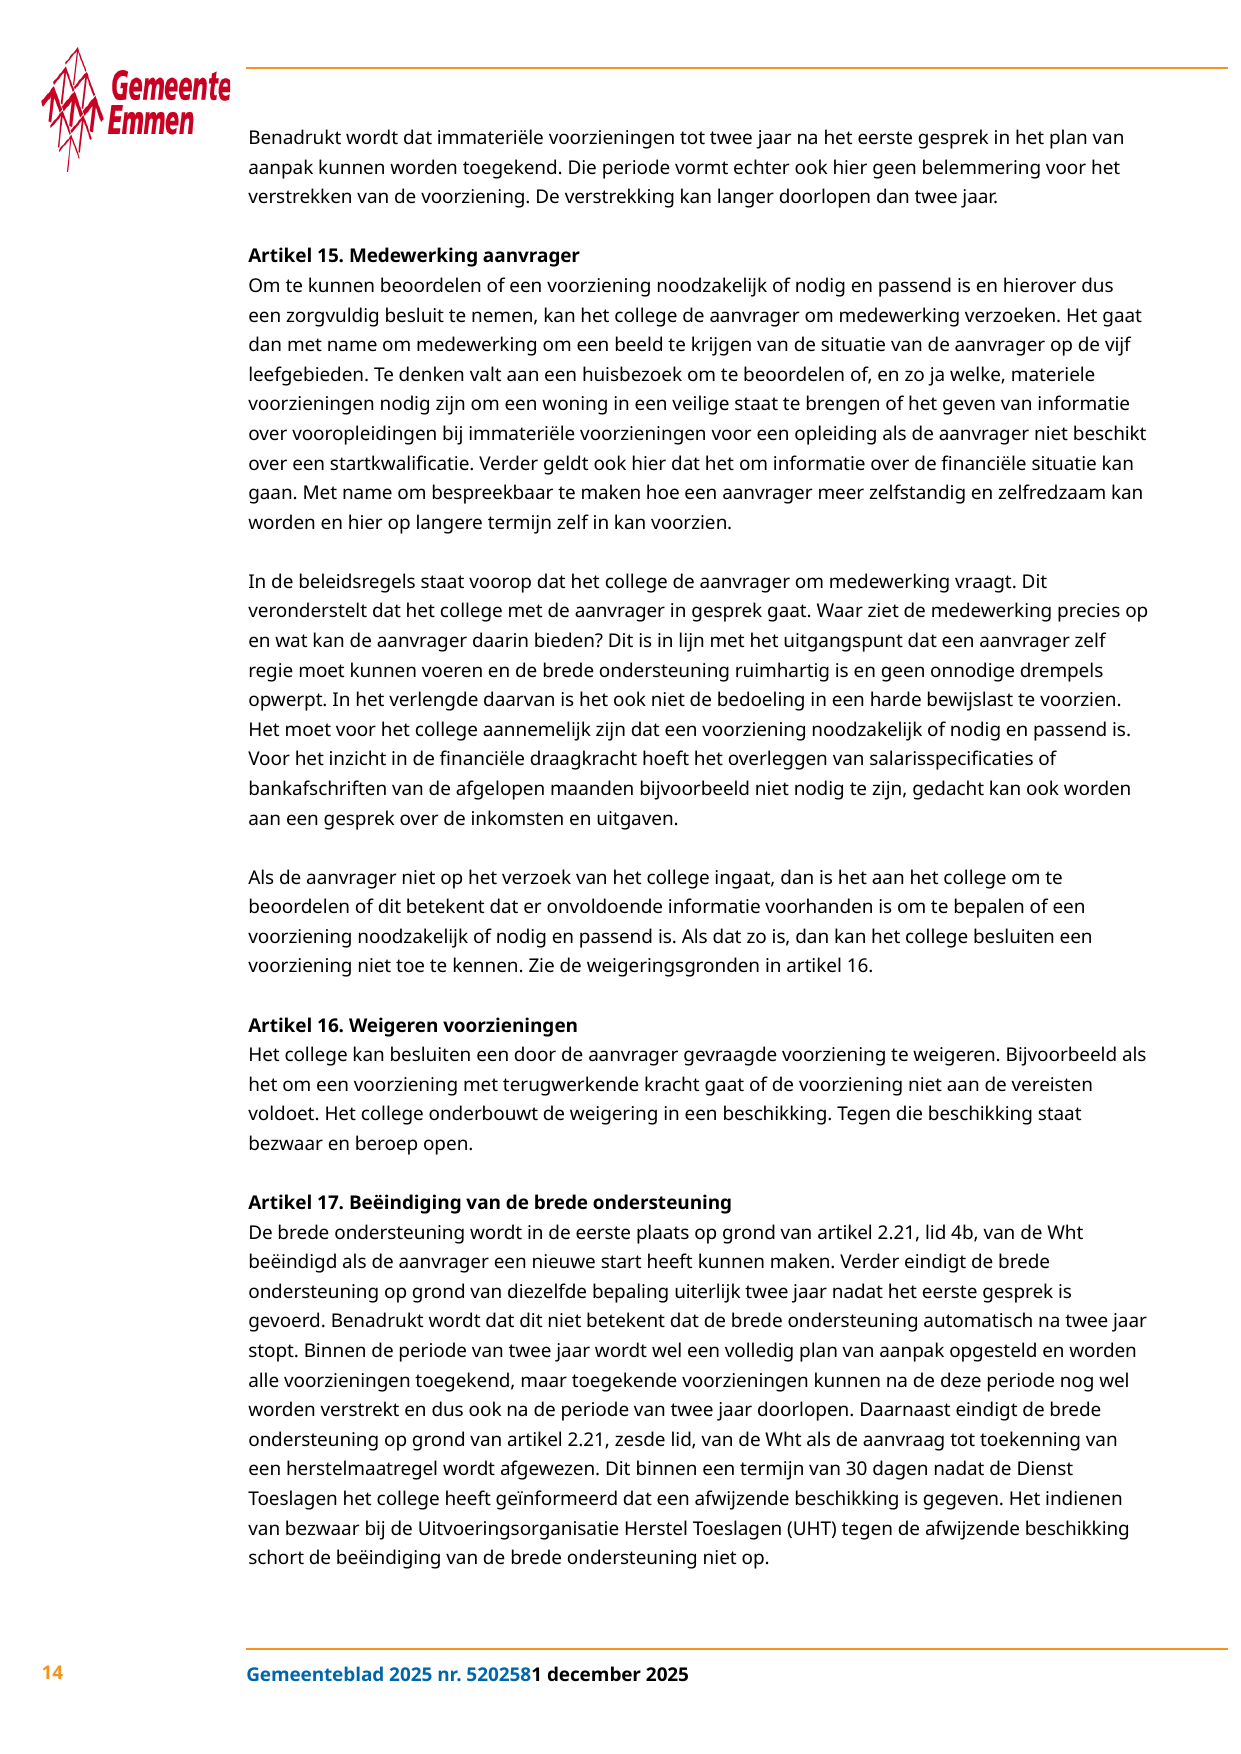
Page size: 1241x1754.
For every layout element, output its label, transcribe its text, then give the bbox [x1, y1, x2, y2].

text Het college kan besluiten een door de aanvrager gevraagde voorziening te weigeren. Bijvoorbeeld als het om een voorziening met terugwerkende kracht gaat of de voorziening niet aan de vereisten voldoet. Het college onderbouwt de weigering in een beschikking. Tegen die beschikking staat bezwaar en beroep open. [248, 1041, 1152, 1156]
text Artikel 15. Medewerking aanvrager [248, 243, 1152, 268]
text Artikel 17. Beëindiging van de brede ondersteuning [248, 1189, 1152, 1215]
text Als de aanvrager niet op het verzoek van het college ingaat, dan is het aan het college om te beoordelen of dit betekent dat er onvoldoende informatie voorhanden is om te bepalen of een voorziening noodzakelijk of nodig en passend is. Als dat zo is, dan kan het college besluiten een voorziening niet toe te kennen. Zie de weigeringsgronden in artikel 16. [248, 864, 1152, 978]
text Om te kunnen beoordelen of een voorziening noodzakelijk of nodig en passend is en hierover dus een zorgvuldig besluit te nemen, kan het college de aanvrager om medewerking verzoeken. Het gaat dan met name om medewerking om een beeld te krijgen van de situatie van de aanvrager op de vijf leefgebieden. Te denken valt aan een huisbezoek om te beoordelen of, en zo ja welke, materiele voorzieningen nodig zijn om een woning in een veilige staat te brengen of het geven van informatie over vooropleidingen bij immateriële voorzieningen voor een opleiding als de aanvrager niet beschikt over een startkwalificatie. Verder geldt ook hier dat het om informatie over de financiële situatie kan gaan. Met name om bespreekbaar te maken hoe een aanvrager meer zelfstandig en zelfredzaam kan worden en hier op langere termijn zelf in kan voorzien. [248, 272, 1152, 535]
text Benadrukt wordt dat immateriële voorzieningen tot twee jaar na het eerste gesprek in het plan van aanpak kunnen worden toegekend. Die periode vormt echter ook hier geen belemmering voor het verstrekken van de voorziening. De verstrekking kan langer doorlopen dan twee jaar. [248, 124, 1152, 209]
text Artikel 16. Weigeren voorzieningen [248, 1012, 1152, 1038]
text In de beleidsregels staat voorop dat het college de aanvrager om medewerking vraagt. Dit veronderstelt dat het college met de aanvrager in gesprek gaat. Waar ziet de medewerking precies op en wat kan de aanvrager daarin bieden? Dit is in lijn met het uitgangspunt dat een aanvrager zelf regie moet kunnen voeren en de brede ondersteuning ruimhartig is en geen onnodige drempels opwerpt. In het verlengde daarvan is het ook niet de bedoeling in een harde bewijslast te voorzien. Het moet voor het college aannemelijk zijn dat een voorziening noodzakelijk of nodig en passend is. Voor het inzicht in de financiële draagkracht hoeft het overleggen van salarisspecificaties of bankafschriften van de afgelopen maanden bijvoorbeeld niet nodig te zijn, gedacht kan ook worden aan een gesprek over de inkomsten en uitgaven. [248, 568, 1152, 831]
text De brede ondersteuning wordt in de eerste plaats op grond van artikel 2.21, lid 4b, van de Wht beëindigd als de aanvrager een nieuwe start heeft kunnen maken. Verder eindigt de brede ondersteuning op grond van diezelfde bepaling uiterlijk twee jaar nadat het eerste gesprek is gevoerd. Benadrukt wordt dat dit niet betekent dat de brede ondersteuning automatisch na twee jaar stopt. Binnen de periode van twee jaar wordt wel een volledig plan van aanpak opgesteld en worden alle voorzieningen toegekend, maar toegekende voorzieningen kunnen na de deze periode nog wel worden verstrekt en dus ook na de periode van twee jaar doorlopen. Daarnaast eindigt de brede ondersteuning op grond van artikel 2.21, zesde lid, van de Wht als de aanvraag tot toekenning van een herstelmaatregel wordt afgewezen. Dit binnen een termijn van 30 dagen nadat de Dienst Toeslagen het college heeft geïnformeerd dat een afwijzende beschikking is gegeven. Het indienen van bezwaar bij de Uitvoeringsorganisatie Herstel Toeslagen (UHT) tegen de afwijzende beschikking schort de beëindiging van de brede ondersteuning niet op. [248, 1219, 1152, 1570]
picture [41, 47, 231, 172]
